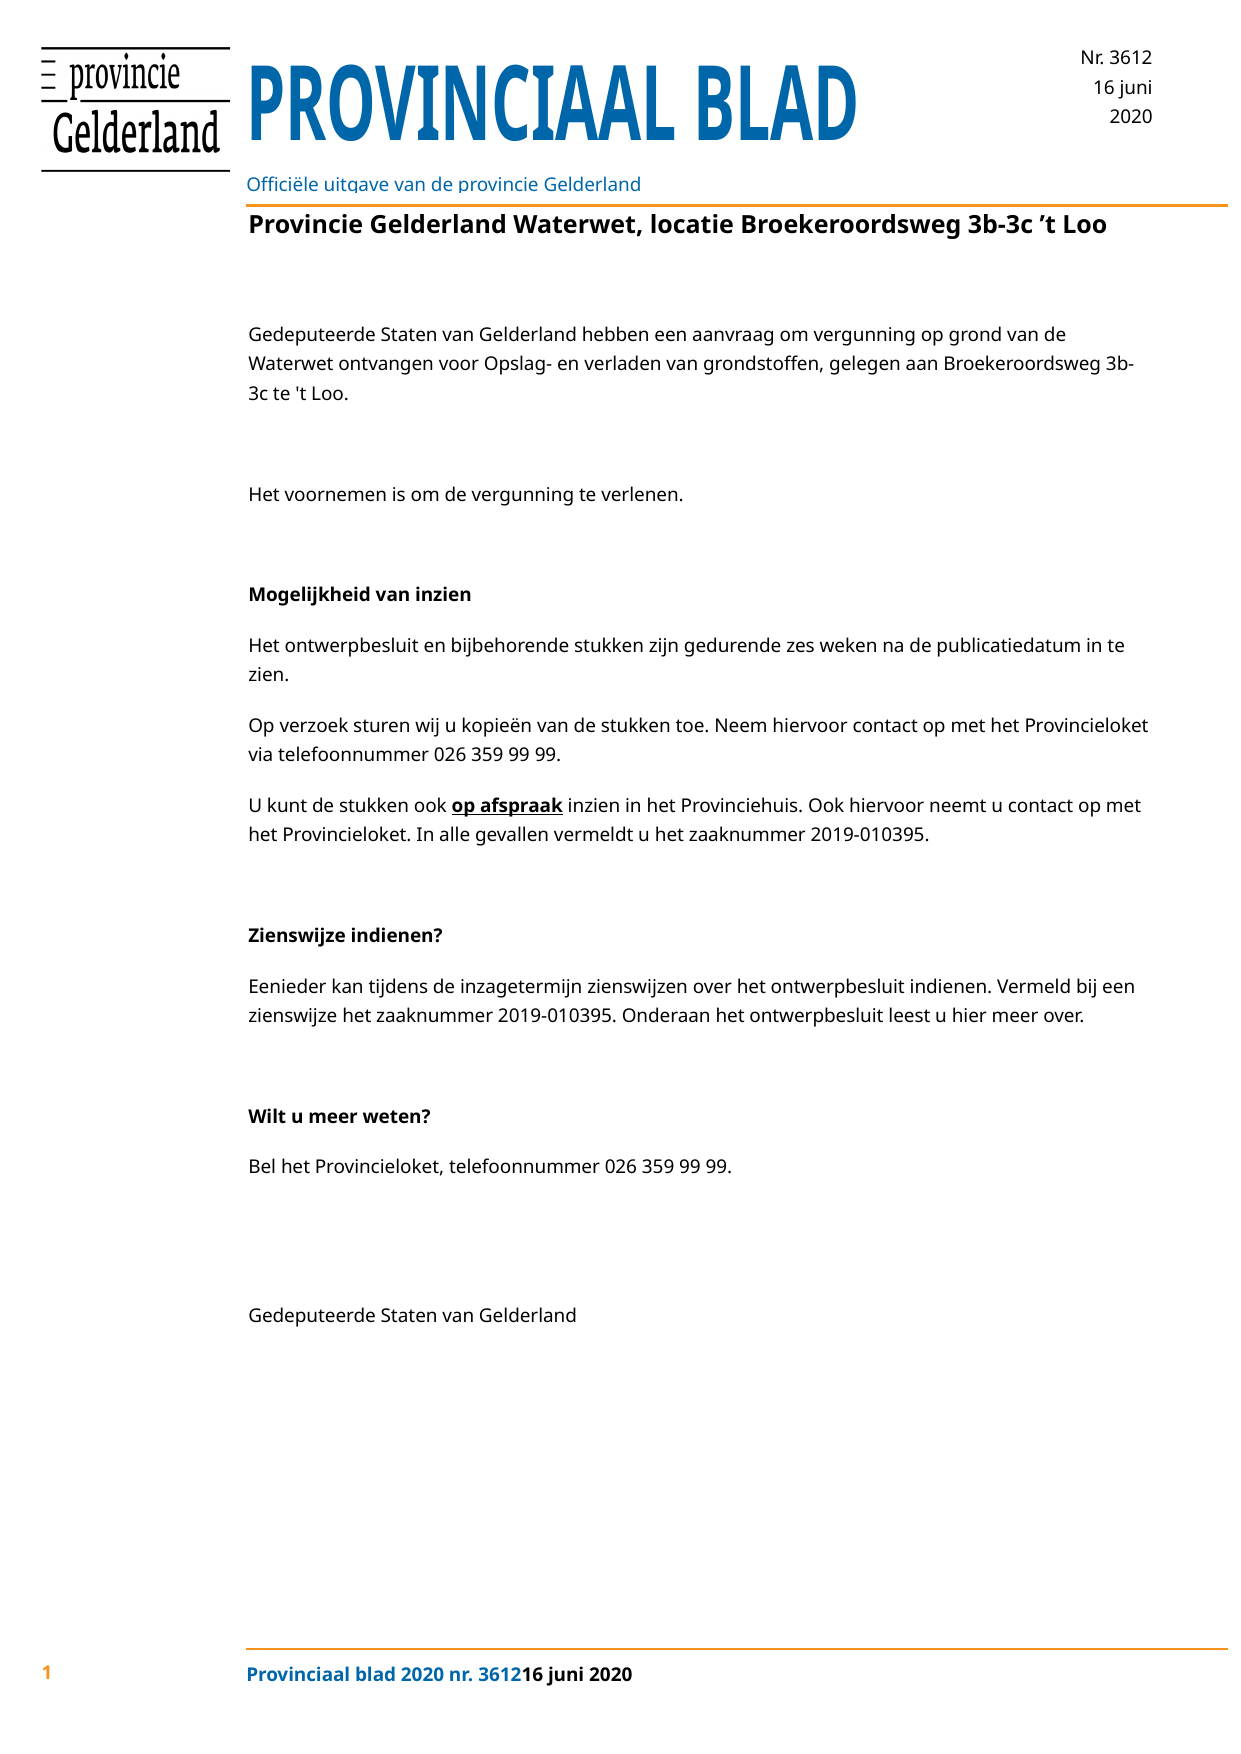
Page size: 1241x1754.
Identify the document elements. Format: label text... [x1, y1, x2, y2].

picture [41, 47, 231, 172]
text Het voornemen is om de vergunning te verlenen. [248, 481, 1152, 506]
text Mogelijkheid van inzien [248, 582, 1152, 607]
text Gedeputeerde Staten van Gelderland hebben een aanvraag om vergunning op grond van de Waterwet ontvangen voor Opslag- en verladen van grondstoffen, gelegen aan Broekeroordsweg 3b-3c te 't Loo. [248, 321, 1152, 406]
text U kunt de stukken ook op afspraak inzien in het Provinciehuis. Ook hiervoor neemt u contact op met het Provincieloket. In alle gevallen vermeldt u het zaaknummer 2019-010395. [248, 792, 1152, 847]
text Wilt u meer weten? [248, 1103, 1152, 1129]
text Zienswijze indienen? [248, 922, 1152, 948]
text Provincie Gelderland Waterwet, locatie Broekeroordsweg 3b-3c ’t Loo [248, 207, 1152, 241]
text Bel het Provincieloket, telefoonnummer 026 359 99 99. [248, 1154, 1152, 1179]
text Gedeputeerde Staten van Gelderland [248, 1302, 1152, 1328]
text Het ontwerpbesluit en bijbehorende stukken zijn gedurende zes weken na de publicatiedatum in te zien. [248, 632, 1152, 687]
text Op verzoek sturen wij u kopieën van de stukken toe. Neem hiervoor contact op met het Provincieloket via telefoonnummer 026 359 99 99. [248, 712, 1152, 767]
text Eenieder kan tijdens de inzagetermijn zienswijzen over het ontwerpbesluit indienen. Vermeld bij een zienswijze het zaaknummer 2019-010395. Onderaan het ontwerpbesluit leest u hier meer over. [248, 973, 1152, 1028]
